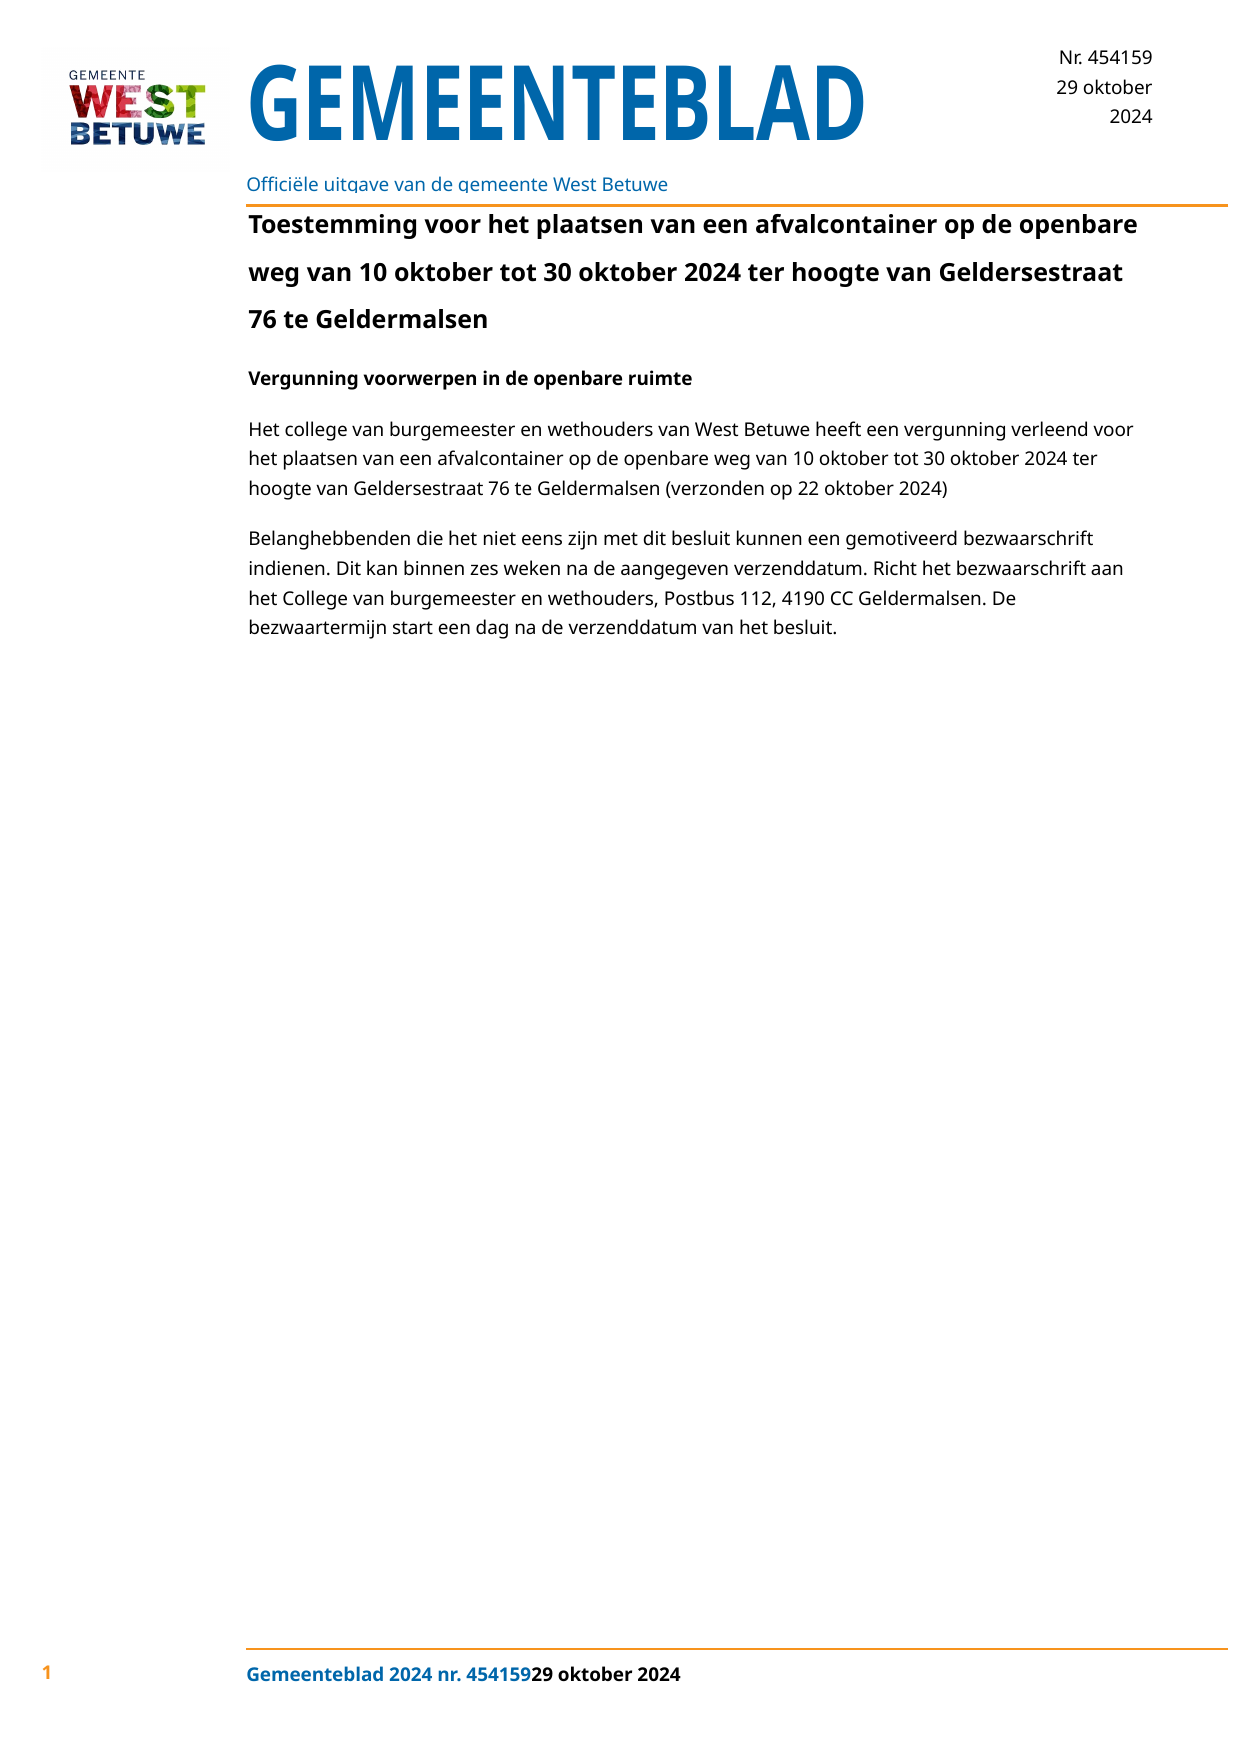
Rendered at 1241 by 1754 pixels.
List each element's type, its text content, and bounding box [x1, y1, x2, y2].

text Belanghebbenden die het niet eens zijn met dit besluit kunnen een gemotiveerd bezwaarschrift indienen. Dit kan binnen zes weken na de aangegeven verzenddatum. Richt het bezwaarschrift aan het College van burgemeester en wethouders, Postbus 112, 4190 CC Geldermalsen. De bezwaartermijn start een dag na de verzenddatum van het besluit. [248, 526, 1152, 640]
text Toestemming voor het plaatsen van een afvalcontainer op de openbare weg van 10 oktober tot 30 oktober 2024 ter hoogte van Geldersestraat 76 te Geldermalsen [248, 207, 1152, 336]
picture [41, 47, 231, 172]
text Vergunning voorwerpen in de openbare ruimte [248, 366, 1152, 391]
text Het college van burgemeester en wethouders van West Betuwe heeft een vergunning verleend voor het plaatsen van een afvalcontainer op de openbare weg van 10 oktober tot 30 oktober 2024 ter hoogte van Geldersestraat 76 te Geldermalsen (verzonden op 22 oktober 2024) [248, 416, 1152, 501]
